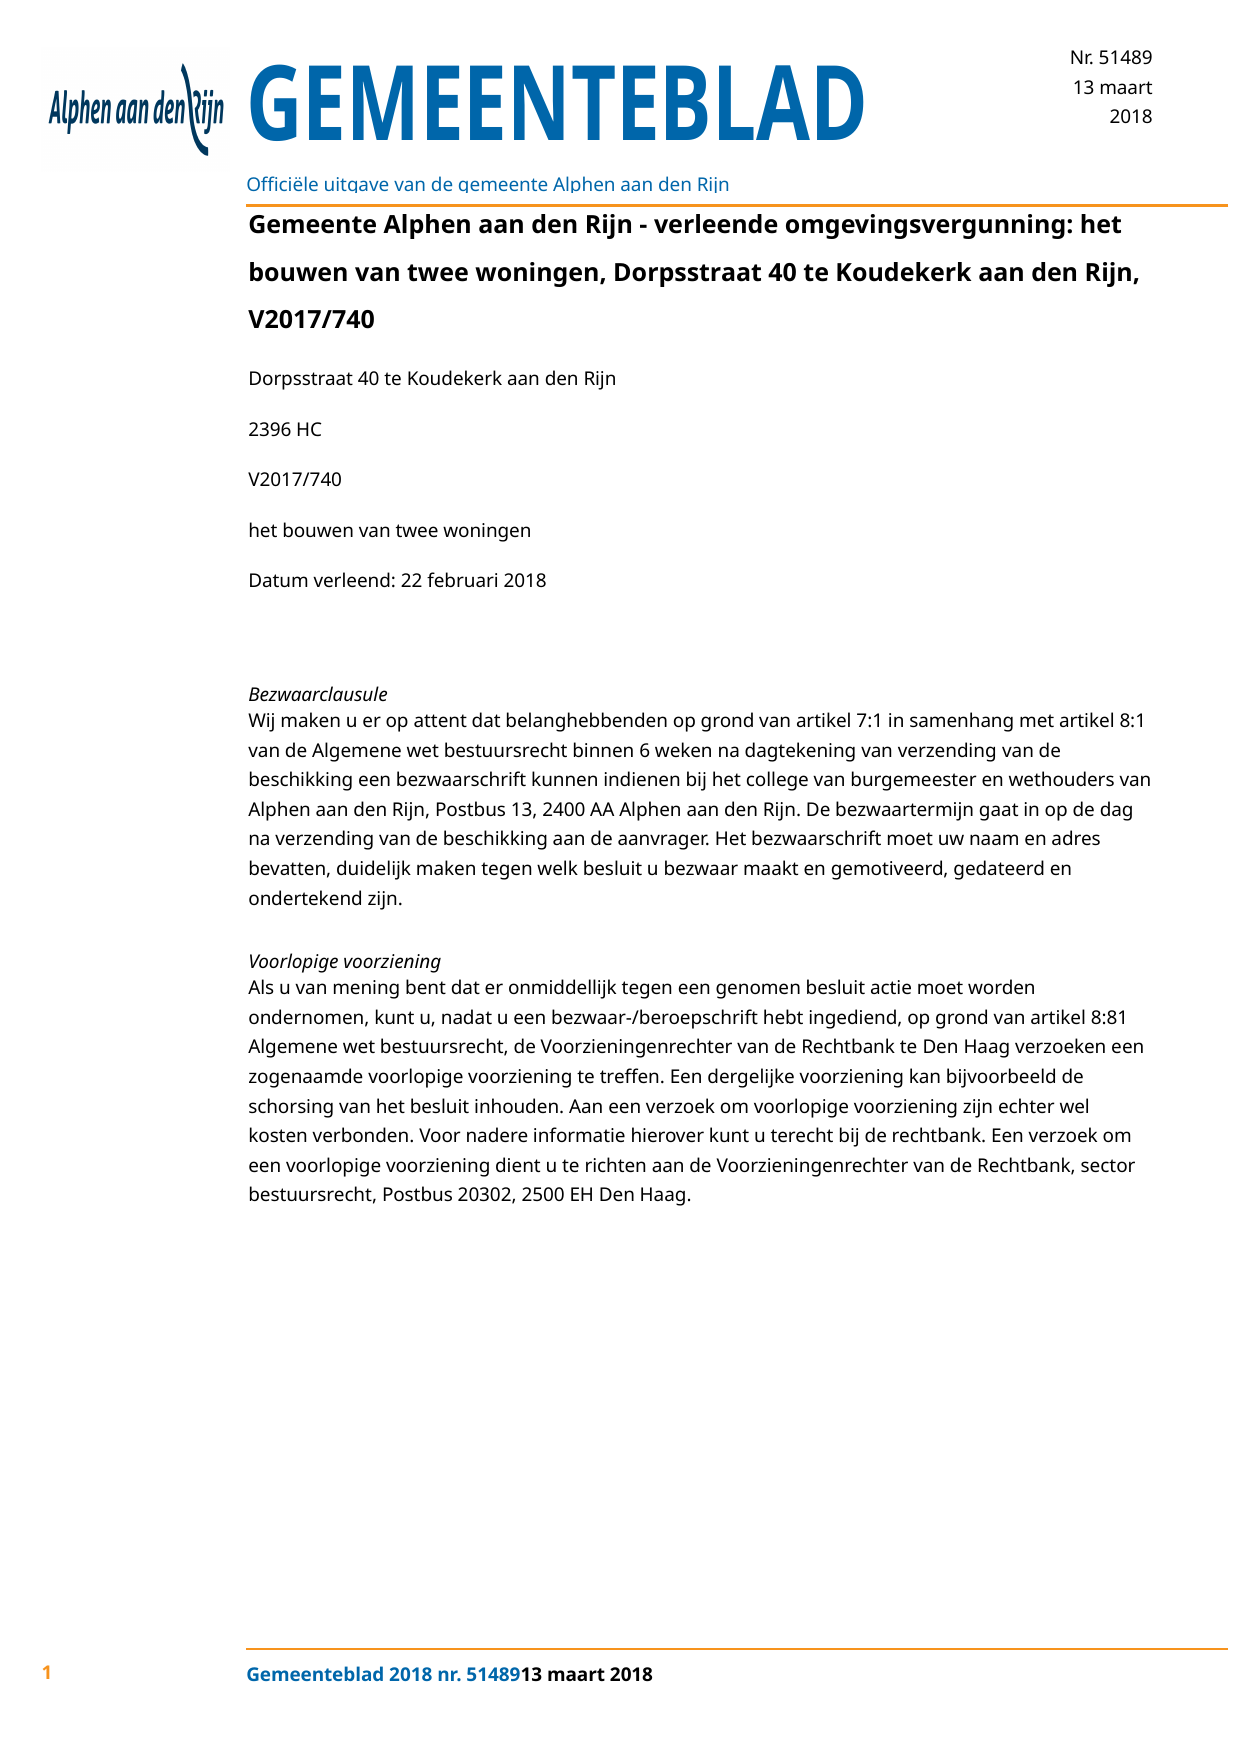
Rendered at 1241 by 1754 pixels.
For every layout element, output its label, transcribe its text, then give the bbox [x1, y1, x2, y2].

text Wij maken u er op attent dat belanghebbenden op grond van artikel 7:1 in samenhang met artikel 8:1 van de Algemene wet bestuursrecht binnen 6 weken na dagtekening van verzending van de beschikking een bezwaarschrift kunnen indienen bij het college van burgemeester en wethouders van Alphen aan den Rijn, Postbus 13, 2400 AA Alphen aan den Rijn. De bezwaartermijn gaat in op de dag na verzending van de beschikking aan de aanvrager. Het bezwaarschrift moet uw naam en adres bevatten, duidelijk maken tegen welk besluit u bezwaar maakt en gemotiveerd, gedateerd en ondertekend zijn. [248, 707, 1152, 911]
picture [41, 47, 231, 172]
text het bouwen van twee woningen [248, 517, 1152, 542]
text Als u van mening bent dat er onmiddellijk tegen een genomen besluit actie moet worden ondernomen, kunt u, nadat u een bezwaar-/beroepschrift hebt ingediend, op grond van artikel 8:81 Algemene wet bestuursrecht, de Voorzieningenrechter van de Rechtbank te Den Haag verzoeken een zogenaamde voorlopige voorziening te treffen. Een dergelijke voorziening kan bijvoorbeeld de schorsing van het besluit inhouden. Aan een verzoek om voorlopige voorziening zijn echter wel kosten verbonden. Voor nadere informatie hierover kunt u terecht bij de rechtbank. Een verzoek om een voorlopige voorziening dient u te richten aan de Voorzieningenrechter van de Rechtbank, sector bestuursrecht, Postbus 20302, 2500 EH Den Haag. [248, 974, 1152, 1207]
text Gemeente Alphen aan den Rijn - verleende omgevingsvergunning: het bouwen van twee woningen, Dorpsstraat 40 te Koudekerk aan den Rijn, V2017/740 [248, 207, 1152, 336]
text Voorlopige voorziening [248, 949, 1152, 974]
text Bezwaarclausule [248, 682, 1152, 707]
text Dorpsstraat 40 te Koudekerk aan den Rijn [248, 366, 1152, 391]
text 2396 HC [248, 416, 1152, 442]
text V2017/740 [248, 466, 1152, 492]
text Datum verleend: 22 februari 2018 [248, 567, 1152, 593]
